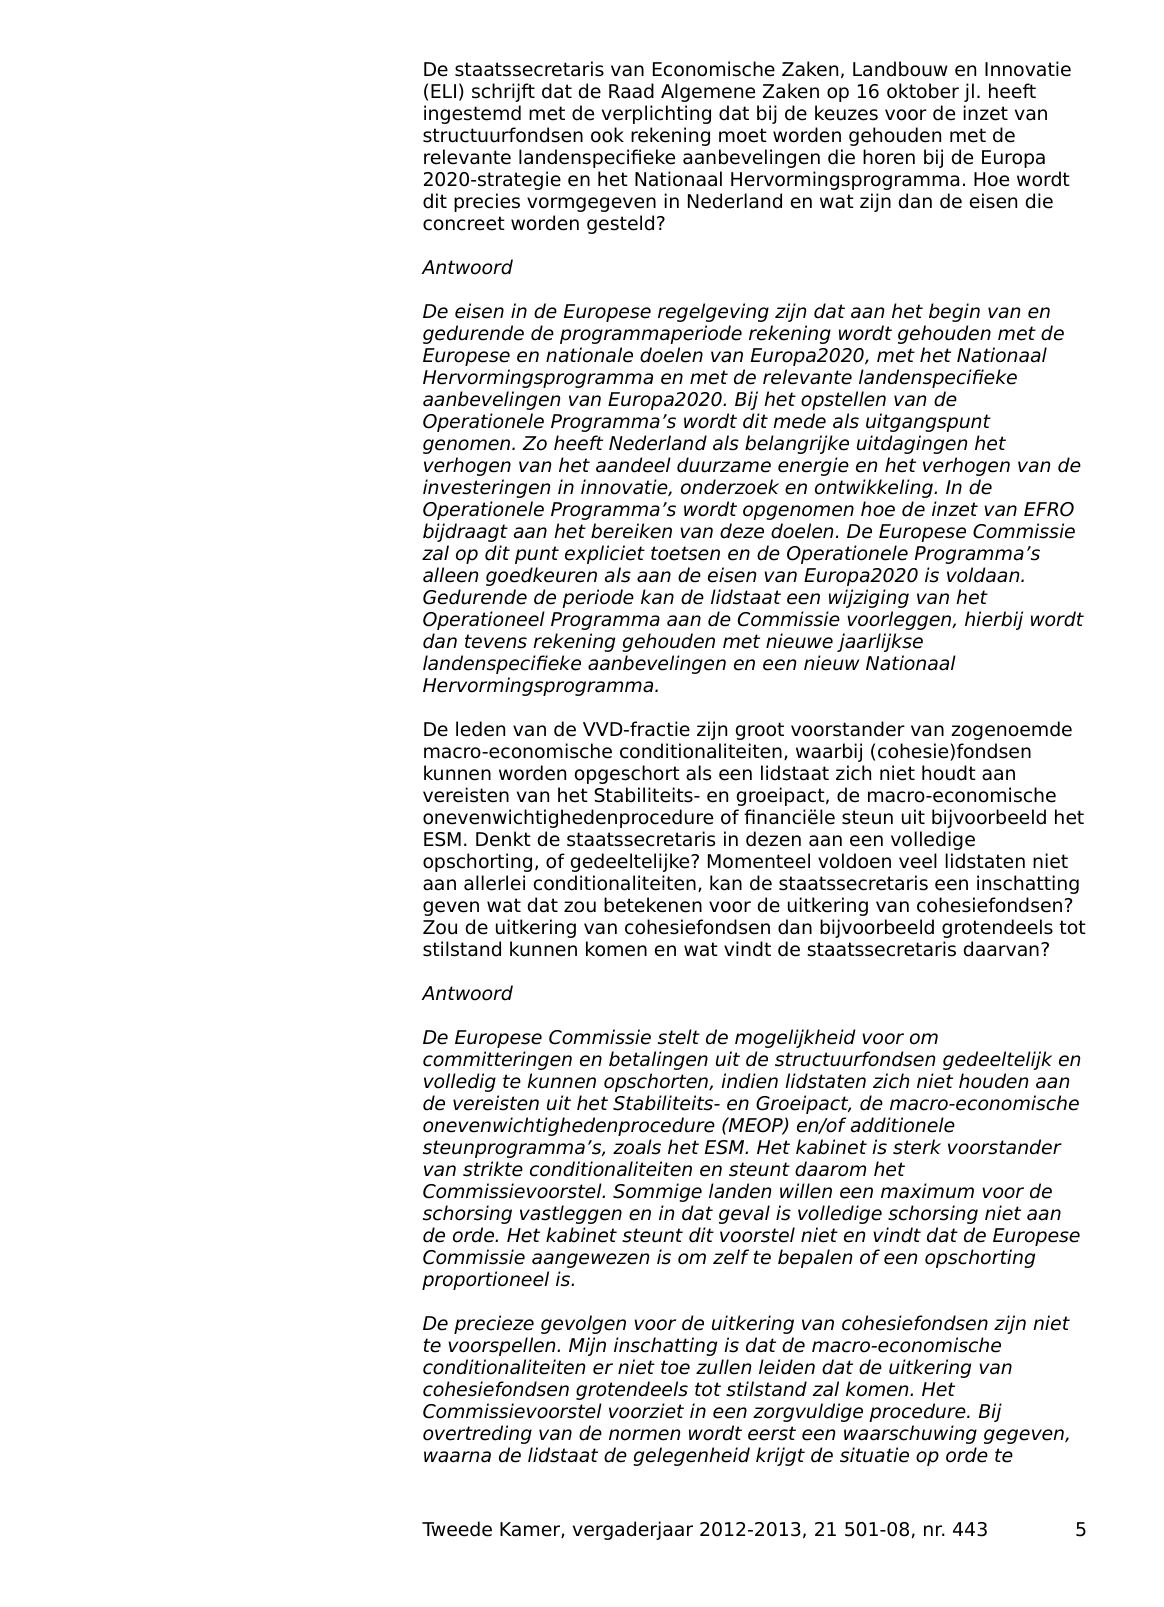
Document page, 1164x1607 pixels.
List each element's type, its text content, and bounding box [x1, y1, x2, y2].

text De leden van de VVD-fractie zijn groot voorstander van zogenoemde macro-economische conditionaliteiten, waarbij (cohesie)fondsen kunnen worden opgeschort als een lidstaat zich niet houdt aan vereisten van het Stabiliteits- en groeipact, de macro-economische onevenwichtighedenprocedure of financiële steun uit bijvoorbeeld het ESM. Denkt de staatssecretaris in dezen aan een volledige opschorting, of gedeeltelijke? Momenteel voldoen veel lidstaten niet aan allerlei conditionaliteiten, kan de staatssecretaris een inschatting geven wat dat zou betekenen voor de uitkering van cohesiefondsen? Zou de uitkering van cohesiefondsen dan bijvoorbeeld grotendeels tot stilstand kunnen komen en wat vindt de staatssecretaris daarvan? [422, 719, 1087, 961]
subtitle Antwoord [422, 257, 1087, 279]
text De Europese Commissie stelt de mogelijkheid voor om committeringen en betalingen uit de structuurfondsen gedeeltelijk en volledig te kunnen opschorten, indien lidstaten zich niet houden aan de vereisten uit het Stabiliteits- en Groeipact, de macro-economische onevenwichtighedenprocedure (MEOP) en/of additionele steunprogramma’s, zoals het ESM. Het kabinet is sterk voorstander van strikte conditionaliteiten en steunt daarom het Commissievoorstel. Sommige landen willen een maximum voor de schorsing vastleggen en in dat geval is volledige schorsing niet aan de orde. Het kabinet steunt dit voorstel niet en vindt dat de Europese Commissie aangewezen is om zelf te bepalen of een opschorting proportioneel is. [422, 1027, 1087, 1291]
text De precieze gevolgen voor de uitkering van cohesiefondsen zijn niet te voorspellen. Mijn inschatting is dat de macro-economische conditionaliteiten er niet toe zullen leiden dat de uitkering van cohesiefondsen grotendeels tot stilstand zal komen. Het Commissievoorstel voorziet in een zorgvuldige procedure. Bij overtreding van de normen wordt eerst een waarschuwing gegeven, waarna de lidstaat de gelegenheid krijgt de situatie op orde te [422, 1313, 1087, 1467]
text De staatssecretaris van Economische Zaken, Landbouw en Innovatie (ELI) schrijft dat de Raad Algemene Zaken op 16 oktober jl. heeft ingestemd met de verplichting dat bij de keuzes voor de inzet van structuurfondsen ook rekening moet worden gehouden met de relevante landenspecifieke aanbevelingen die horen bij de Europa 2020-strategie en het Nationaal Hervormingsprogramma. Hoe wordt dit precies vormgegeven in Nederland en wat zijn dan de eisen die concreet worden gesteld? [422, 59, 1087, 235]
text De eisen in de Europese regelgeving zijn dat aan het begin van en gedurende de programmaperiode rekening wordt gehouden met de Europese en nationale doelen van Europa2020, met het Nationaal Hervormingsprogramma en met de relevante landenspecifieke aanbevelingen van Europa2020. Bij het opstellen van de Operationele Programma’s wordt dit mede als uitgangspunt genomen. Zo heeft Nederland als belangrijke uitdagingen het verhogen van het aandeel duurzame energie en het verhogen van de investeringen in innovatie, onderzoek en ontwikkeling. In de Operationele Programma’s wordt opgenomen hoe de inzet van EFRO bijdraagt aan het bereiken van deze doelen. De Europese Commissie zal op dit punt expliciet toetsen en de Operationele Programma’s alleen goedkeuren als aan de eisen van Europa2020 is voldaan. Gedurende de periode kan de lidstaat een wijziging van het Operationeel Programma aan de Commissie voorleggen, hierbij wordt dan tevens rekening gehouden met nieuwe jaarlijkse landenspecifieke aanbevelingen en een nieuw Nationaal Hervormingsprogramma. [422, 301, 1087, 697]
subtitle Antwoord [422, 983, 1087, 1005]
